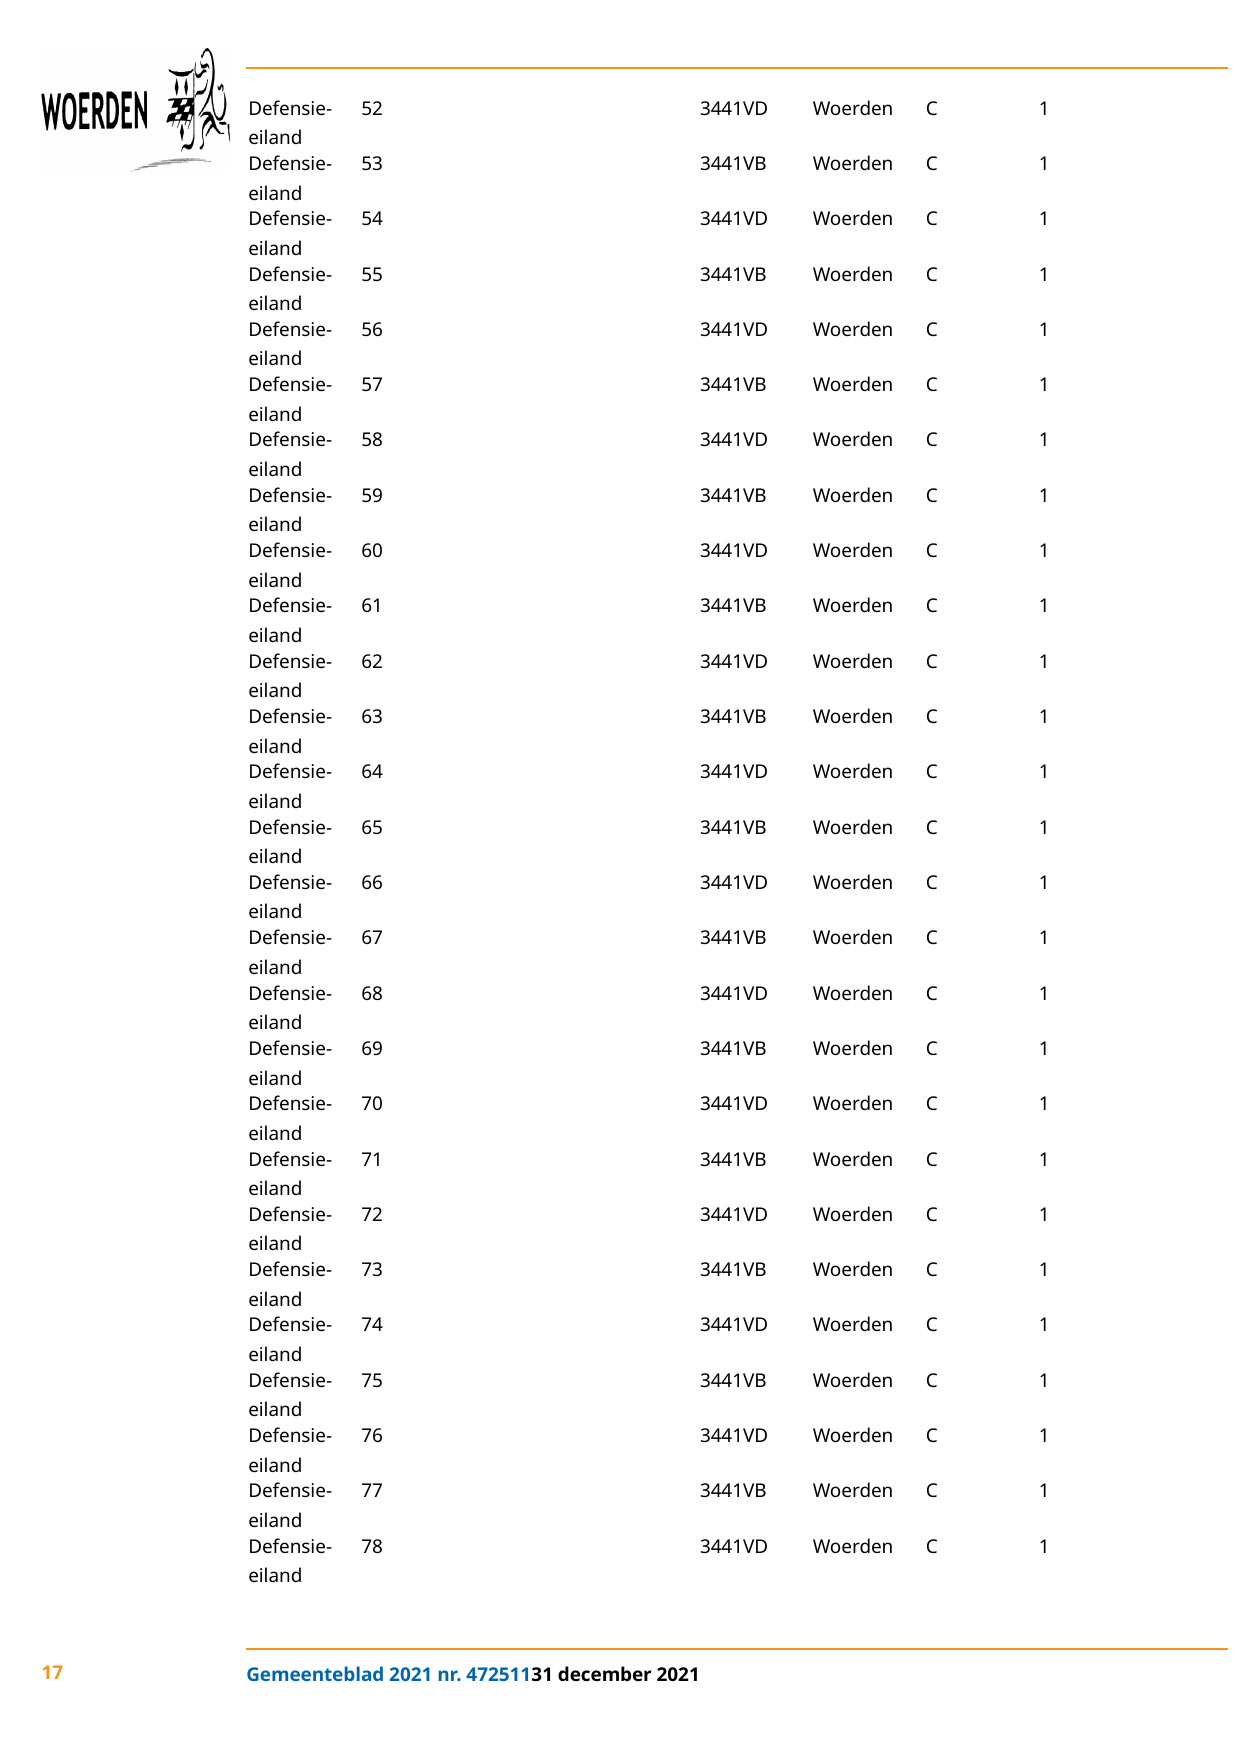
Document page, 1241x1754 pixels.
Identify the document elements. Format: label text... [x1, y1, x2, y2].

table_cell Defensie-eiland [248, 1035, 361, 1090]
table_cell 3441VB [700, 1146, 813, 1201]
table_cell C [926, 1035, 1038, 1090]
table_cell [587, 316, 700, 371]
table_cell [587, 1146, 700, 1201]
table_cell 57 [361, 371, 474, 427]
table_cell 1 [1039, 1201, 1152, 1256]
table_cell C [926, 1478, 1038, 1533]
table_cell [474, 95, 587, 150]
table_cell 1 [1039, 593, 1152, 648]
table_cell 1 [1039, 427, 1152, 482]
table_cell [474, 1035, 587, 1090]
table_cell [474, 427, 587, 482]
table_cell [474, 814, 587, 869]
table_cell Defensie-eiland [248, 371, 361, 427]
table_cell Woerden [813, 814, 926, 869]
table_cell Woerden [813, 1367, 926, 1422]
table_cell 3441VD [700, 648, 813, 703]
table_cell [587, 1367, 700, 1422]
table_cell 3441VD [700, 980, 813, 1035]
table_cell 1 [1039, 95, 1152, 150]
table_cell 3441VD [700, 759, 813, 814]
table_cell 1 [1039, 703, 1152, 758]
table_cell 1 [1039, 869, 1152, 924]
table_cell [587, 1422, 700, 1478]
table_cell 1 [1039, 648, 1152, 703]
table_cell 75 [361, 1367, 474, 1422]
table_cell 1 [1039, 1256, 1152, 1312]
table_cell 1 [1039, 316, 1152, 371]
table_cell Defensie-eiland [248, 648, 361, 703]
table_cell 77 [361, 1478, 474, 1533]
table_cell 3441VB [700, 482, 813, 537]
table_cell [474, 205, 587, 261]
table_cell 1 [1039, 1035, 1152, 1090]
table_cell 3441VB [700, 593, 813, 648]
table_cell Woerden [813, 1146, 926, 1201]
table_cell 1 [1039, 482, 1152, 537]
table_cell Woerden [813, 1478, 926, 1533]
table_cell 53 [361, 150, 474, 205]
table_cell 3441VB [700, 1035, 813, 1090]
table_cell 54 [361, 205, 474, 261]
table_cell [587, 980, 700, 1035]
table_cell C [926, 814, 1038, 869]
table_cell [587, 1533, 700, 1588]
table_cell [587, 150, 700, 205]
table_cell [474, 980, 587, 1035]
table_cell C [926, 1256, 1038, 1312]
table_cell Woerden [813, 427, 926, 482]
table_cell [587, 1478, 700, 1533]
table_cell C [926, 703, 1038, 758]
table_cell [587, 95, 700, 150]
table_cell 3441VD [700, 1312, 813, 1367]
table_cell [474, 1422, 587, 1478]
table_cell 1 [1039, 925, 1152, 980]
table_cell [474, 1478, 587, 1533]
table_cell 1 [1039, 1478, 1152, 1533]
table_cell 3441VB [700, 1256, 813, 1312]
table_cell [587, 371, 700, 427]
table_cell C [926, 925, 1038, 980]
table_cell C [926, 261, 1038, 316]
table_cell Defensie-eiland [248, 1201, 361, 1256]
table_cell C [926, 316, 1038, 371]
table_cell Woerden [813, 1256, 926, 1312]
table_cell Woerden [813, 1035, 926, 1090]
table_cell 74 [361, 1312, 474, 1367]
table_cell Woerden [813, 648, 926, 703]
table_cell [587, 703, 700, 758]
table_cell C [926, 150, 1038, 205]
table_cell [587, 1035, 700, 1090]
table_cell [587, 205, 700, 261]
table_cell 3441VB [700, 1478, 813, 1533]
table_cell 61 [361, 593, 474, 648]
table_cell 72 [361, 1201, 474, 1256]
table_cell 78 [361, 1533, 474, 1588]
table_cell C [926, 95, 1038, 150]
table_cell Defensie-eiland [248, 1312, 361, 1367]
table_cell [474, 371, 587, 427]
table_cell C [926, 593, 1038, 648]
table_cell 56 [361, 316, 474, 371]
table_cell 59 [361, 482, 474, 537]
table_cell [474, 1256, 587, 1312]
table_cell 3441VD [700, 95, 813, 150]
table_cell Defensie-eiland [248, 1367, 361, 1422]
table_cell 3441VD [700, 427, 813, 482]
table_cell 1 [1039, 537, 1152, 593]
table_cell [474, 1090, 587, 1146]
table_cell Defensie-eiland [248, 759, 361, 814]
table_cell 1 [1039, 1367, 1152, 1422]
table_cell [474, 703, 587, 758]
table_cell C [926, 205, 1038, 261]
table_cell [474, 316, 587, 371]
table_cell Woerden [813, 1090, 926, 1146]
table_cell C [926, 1533, 1038, 1588]
table_cell Woerden [813, 205, 926, 261]
table_cell [474, 648, 587, 703]
table_cell Defensie-eiland [248, 593, 361, 648]
table_cell [587, 482, 700, 537]
table_cell Woerden [813, 759, 926, 814]
table_cell 1 [1039, 1312, 1152, 1367]
table_cell 70 [361, 1090, 474, 1146]
table_cell 3441VB [700, 150, 813, 205]
table_cell Defensie-eiland [248, 537, 361, 593]
table_cell Defensie-eiland [248, 1533, 361, 1588]
table_cell [587, 869, 700, 924]
table_cell 3441VB [700, 703, 813, 758]
table_cell C [926, 980, 1038, 1035]
table_cell Woerden [813, 150, 926, 205]
table_cell C [926, 1422, 1038, 1478]
table_cell 3441VD [700, 1201, 813, 1256]
table_cell 66 [361, 869, 474, 924]
table_cell 1 [1039, 1422, 1152, 1478]
table_cell [587, 648, 700, 703]
table_cell Defensie-eiland [248, 1256, 361, 1312]
table_cell 55 [361, 261, 474, 316]
table_cell 68 [361, 980, 474, 1035]
table_cell Defensie-eiland [248, 261, 361, 316]
table_cell [474, 537, 587, 593]
table_cell Defensie-eiland [248, 1090, 361, 1146]
table_cell 76 [361, 1422, 474, 1478]
table_cell [474, 482, 587, 537]
table_cell 3441VD [700, 1090, 813, 1146]
table_cell 71 [361, 1146, 474, 1201]
table_cell 3441VB [700, 925, 813, 980]
table_cell Woerden [813, 371, 926, 427]
table_cell [587, 814, 700, 869]
table_cell Woerden [813, 316, 926, 371]
table_cell Defensie-eiland [248, 150, 361, 205]
table_cell Defensie-eiland [248, 427, 361, 482]
table_cell [587, 261, 700, 316]
table_cell [587, 759, 700, 814]
table_cell 1 [1039, 150, 1152, 205]
table_cell 60 [361, 537, 474, 593]
table_cell Defensie-eiland [248, 205, 361, 261]
table_cell Defensie-eiland [248, 482, 361, 537]
table_cell 69 [361, 1035, 474, 1090]
table_cell 62 [361, 648, 474, 703]
table_cell 52 [361, 95, 474, 150]
table_cell [474, 1146, 587, 1201]
table_cell Woerden [813, 1312, 926, 1367]
table_cell Defensie-eiland [248, 95, 361, 150]
table_cell 3441VB [700, 371, 813, 427]
table_cell [474, 1533, 587, 1588]
table_cell 3441VB [700, 814, 813, 869]
picture [41, 47, 231, 172]
table_cell Woerden [813, 1201, 926, 1256]
table_cell 1 [1039, 1146, 1152, 1201]
table_cell [587, 427, 700, 482]
table_cell Woerden [813, 537, 926, 593]
table_cell 1 [1039, 1533, 1152, 1588]
table_cell 64 [361, 759, 474, 814]
table_cell Woerden [813, 1422, 926, 1478]
table_cell Woerden [813, 1533, 926, 1588]
table_cell C [926, 1367, 1038, 1422]
table_cell 1 [1039, 205, 1152, 261]
table_cell [587, 1256, 700, 1312]
table_cell Woerden [813, 95, 926, 150]
table_cell [587, 593, 700, 648]
table_cell C [926, 1201, 1038, 1256]
table_cell Defensie-eiland [248, 1422, 361, 1478]
table_cell 1 [1039, 814, 1152, 869]
table_cell Woerden [813, 593, 926, 648]
table_cell 67 [361, 925, 474, 980]
table_cell 73 [361, 1256, 474, 1312]
table_cell Woerden [813, 869, 926, 924]
table_cell 1 [1039, 261, 1152, 316]
table_cell 3441VD [700, 205, 813, 261]
table_cell [587, 925, 700, 980]
table_cell Defensie-eiland [248, 925, 361, 980]
table_cell Defensie-eiland [248, 980, 361, 1035]
table_cell [474, 261, 587, 316]
table_cell [474, 925, 587, 980]
table_cell 1 [1039, 371, 1152, 427]
table_cell 1 [1039, 759, 1152, 814]
table_cell [587, 537, 700, 593]
table_cell [474, 1201, 587, 1256]
table_cell C [926, 371, 1038, 427]
table_cell Defensie-eiland [248, 316, 361, 371]
table_cell [474, 150, 587, 205]
table_cell Woerden [813, 261, 926, 316]
table_cell 65 [361, 814, 474, 869]
table_cell Defensie-eiland [248, 703, 361, 758]
table_cell [474, 1312, 587, 1367]
table_cell C [926, 1312, 1038, 1367]
table_cell Woerden [813, 703, 926, 758]
table_cell C [926, 1146, 1038, 1201]
table_cell 58 [361, 427, 474, 482]
table_cell Defensie-eiland [248, 1146, 361, 1201]
table_cell C [926, 427, 1038, 482]
table_cell [587, 1201, 700, 1256]
table_cell C [926, 482, 1038, 537]
table_cell 63 [361, 703, 474, 758]
table_cell 3441VB [700, 261, 813, 316]
table_cell [587, 1090, 700, 1146]
table_cell 3441VB [700, 1367, 813, 1422]
table_cell [474, 593, 587, 648]
table_cell C [926, 1090, 1038, 1146]
table_cell Woerden [813, 482, 926, 537]
table_cell 1 [1039, 1090, 1152, 1146]
table_cell [587, 1312, 700, 1367]
table_cell C [926, 759, 1038, 814]
table_cell [474, 1367, 587, 1422]
table_cell Defensie-eiland [248, 1478, 361, 1533]
table_cell 3441VD [700, 1533, 813, 1588]
table_cell C [926, 537, 1038, 593]
table_cell 3441VD [700, 537, 813, 593]
table_cell 3441VD [700, 869, 813, 924]
table_cell [474, 759, 587, 814]
table_cell C [926, 869, 1038, 924]
table_cell Woerden [813, 925, 926, 980]
table_cell 3441VD [700, 1422, 813, 1478]
table_cell Defensie-eiland [248, 814, 361, 869]
table_cell 1 [1039, 980, 1152, 1035]
table_cell Woerden [813, 980, 926, 1035]
table_cell 3441VD [700, 316, 813, 371]
table_cell C [926, 648, 1038, 703]
table_cell [474, 869, 587, 924]
table_cell Defensie-eiland [248, 869, 361, 924]
